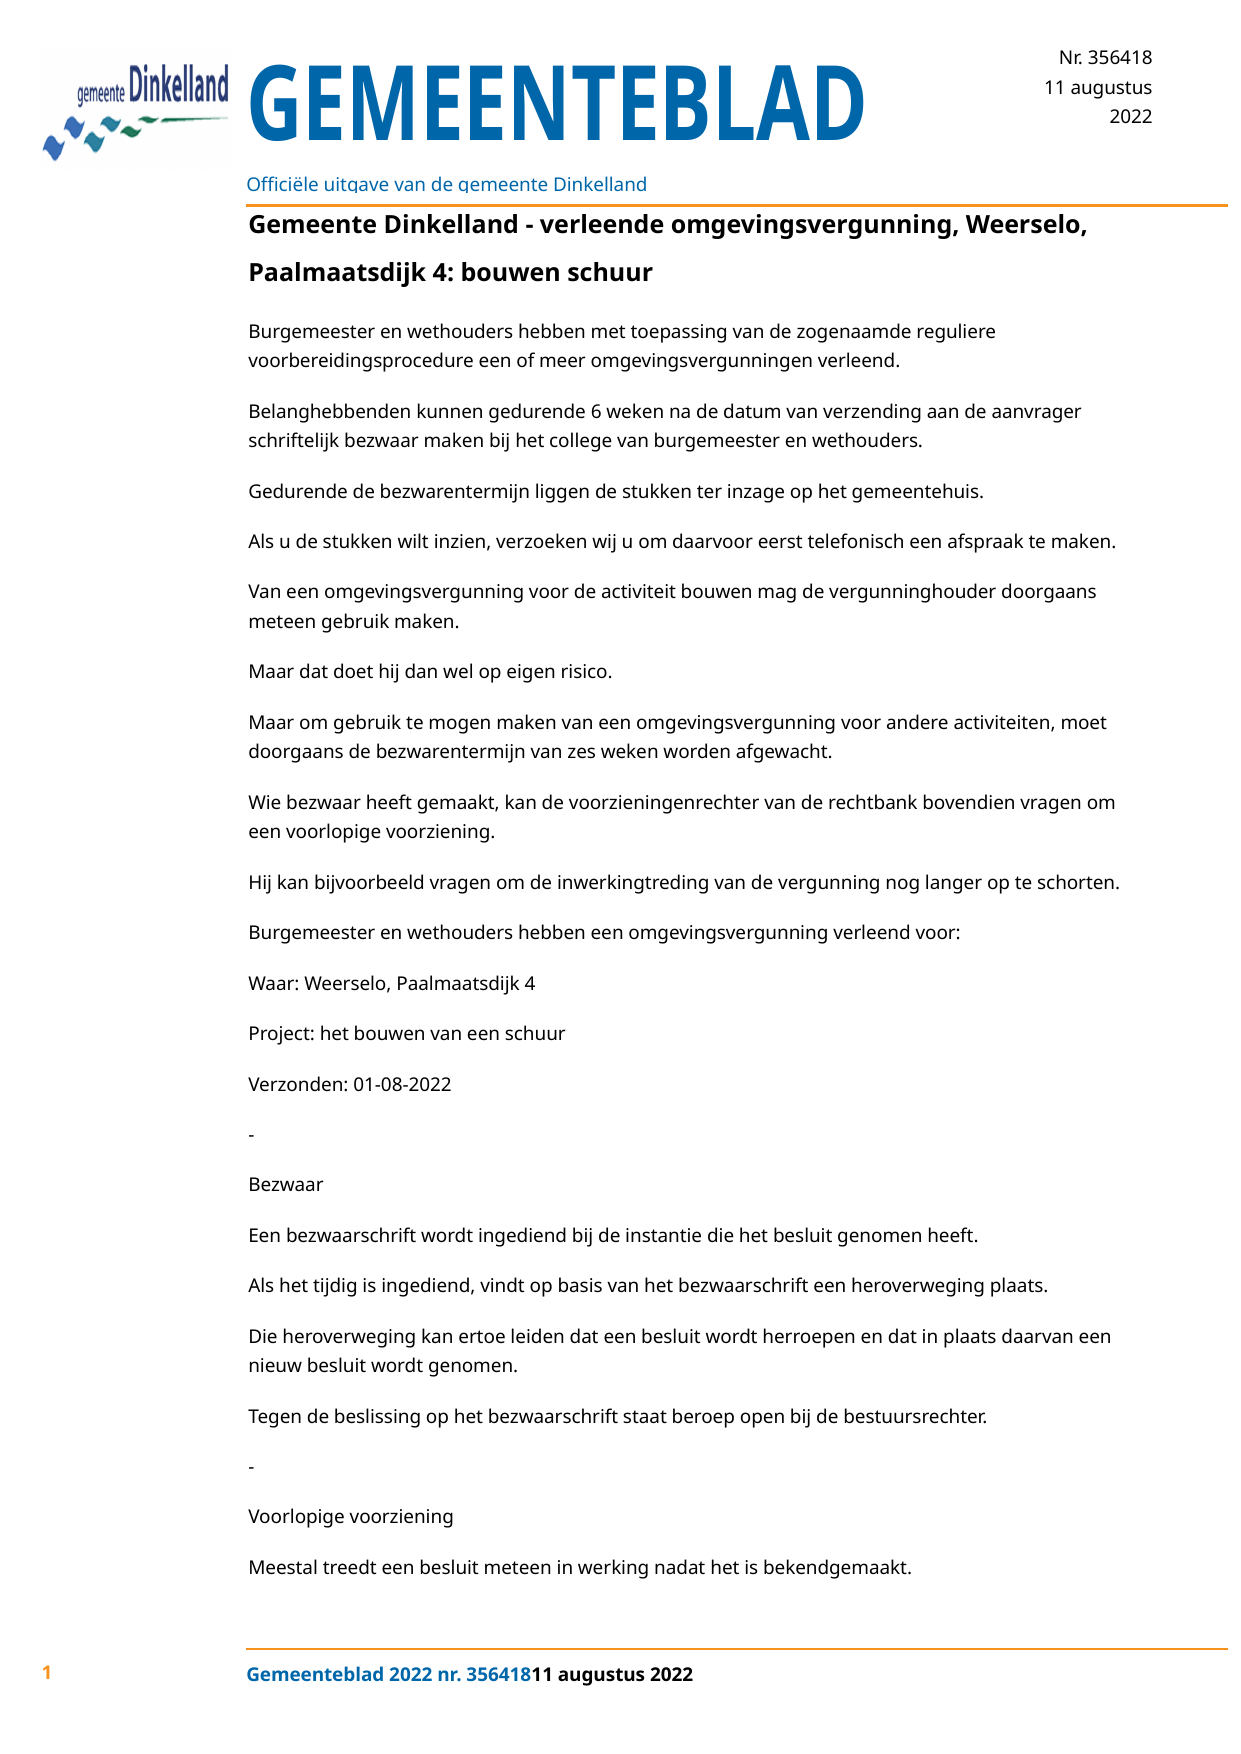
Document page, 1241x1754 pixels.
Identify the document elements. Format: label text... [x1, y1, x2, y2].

text Als u de stukken wilt inzien, verzoeken wij u om daarvoor eerst telefonisch een afspraak te maken. [248, 528, 1152, 554]
text Belanghebbenden kunnen gedurende 6 weken na de datum van verzending aan de aanvrager schriftelijk bezwaar maken bij het college van burgemeester en wethouders. [248, 398, 1152, 453]
text Burgemeester en wethouders hebben een omgevingsvergunning verleend voor: [248, 919, 1152, 945]
picture [41, 47, 231, 172]
text Gemeente Dinkelland - verleende omgevingsvergunning, Weerselo, Paalmaatsdijk 4: bouwen schuur [248, 207, 1152, 288]
text Voorlopige voorziening [248, 1504, 1152, 1529]
text Van een omgevingsvergunning voor de activiteit bouwen mag de vergunninghouder doorgaans meteen gebruik maken. [248, 579, 1152, 634]
text Bezwaar [248, 1172, 1152, 1197]
text - [248, 1453, 1152, 1479]
text Maar om gebruik te mogen maken van een omgevingsvergunning voor andere activiteiten, moet doorgaans de bezwarentermijn van zes weken worden afgewacht. [248, 709, 1152, 764]
text - [248, 1121, 1152, 1147]
text Burgemeester en wethouders hebben met toepassing van de zogenaamde reguliere voorbereidingsprocedure een of meer omgevingsvergunningen verleend. [248, 318, 1152, 373]
text Meestal treedt een besluit meteen in werking nadat het is bekendgemaakt. [248, 1554, 1152, 1580]
text Project: het bouwen van een schuur [248, 1020, 1152, 1046]
text Als het tijdig is ingediend, vindt op basis van het bezwaarschrift een heroverweging plaats. [248, 1272, 1152, 1298]
text Gedurende de bezwarentermijn liggen de stukken ter inzage op het gemeentehuis. [248, 478, 1152, 504]
text Hij kan bijvoorbeeld vragen om de inwerkingtreding van de vergunning nog langer op te schorten. [248, 869, 1152, 895]
text Waar: Weerselo, Paalmaatsdijk 4 [248, 970, 1152, 996]
text Die heroverweging kan ertoe leiden dat een besluit wordt herroepen en dat in plaats daarvan een nieuw besluit wordt genomen. [248, 1323, 1152, 1378]
text Tegen de beslissing op het bezwaarschrift staat beroep open bij de bestuursrechter. [248, 1403, 1152, 1429]
text Wie bezwaar heeft gemaakt, kan de voorzieningenrechter van de rechtbank bovendien vragen om een voorlopige voorziening. [248, 789, 1152, 844]
text Een bezwaarschrift wordt ingediend bij de instantie die het besluit genomen heeft. [248, 1222, 1152, 1248]
text Verzonden: 01-08-2022 [248, 1071, 1152, 1097]
text Maar dat doet hij dan wel op eigen risico. [248, 659, 1152, 684]
